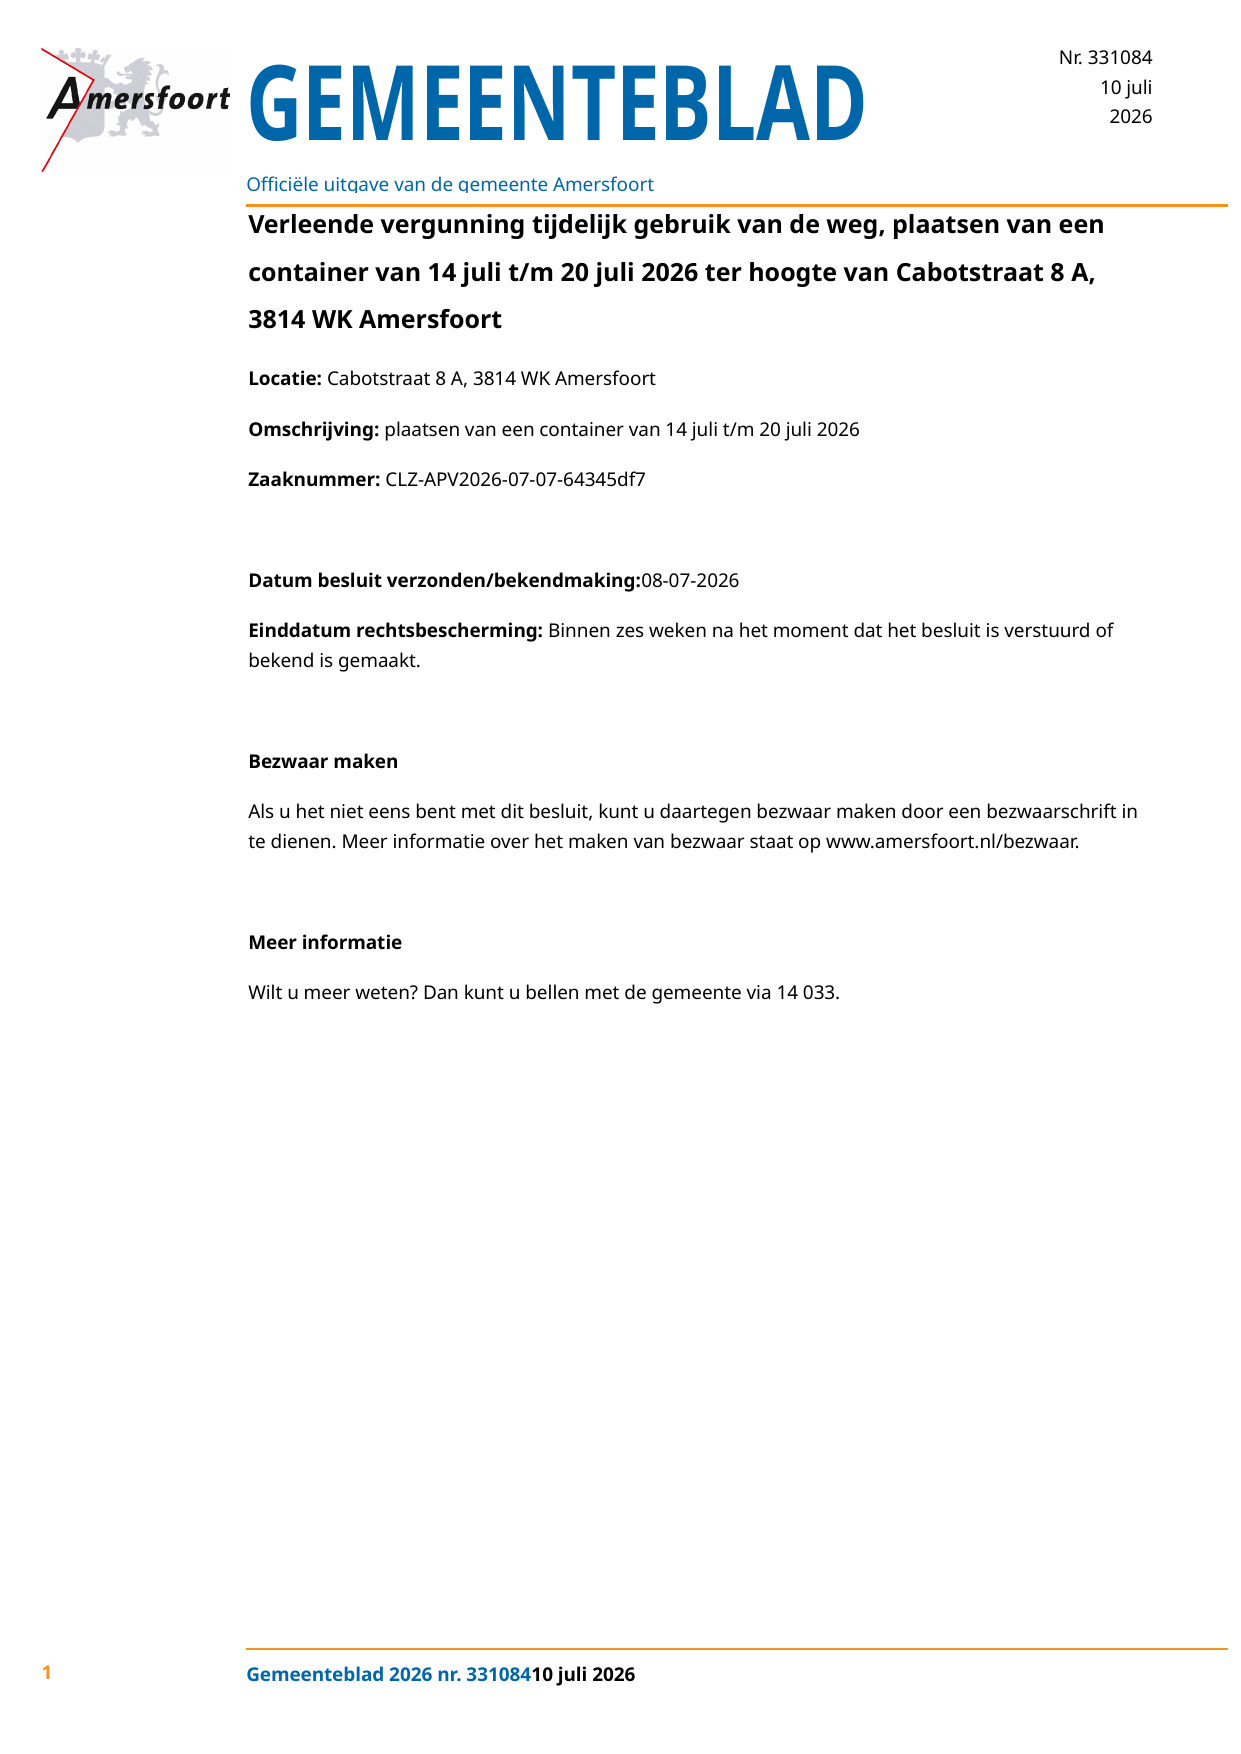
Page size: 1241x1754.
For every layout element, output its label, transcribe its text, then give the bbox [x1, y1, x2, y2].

text Meer informatie [248, 929, 1152, 954]
text Locatie: Cabotstraat 8 A, 3814 WK Amersfoort [248, 366, 1152, 391]
text Zaaknummer: CLZ-APV2026-07-07-64345df7 [248, 466, 1152, 492]
text Datum besluit verzonden/bekendmaking:08-07-2026 [248, 567, 1152, 593]
picture [41, 47, 231, 172]
text Wilt u meer weten? Dan kunt u bellen met de gemeente via 14 033. [248, 979, 1152, 1005]
text Als u het niet eens bent met dit besluit, kunt u daartegen bezwaar maken door een bezwaarschrift in te dienen. Meer informatie over het maken van bezwaar staat op www.amersfoort.nl/bezwaar. [248, 798, 1152, 854]
text Omschrijving: plaatsen van een container van 14 juli t/m 20 juli 2026 [248, 416, 1152, 442]
text Einddatum rechtsbescherming: Binnen zes weken na het moment dat het besluit is verstuurd of bekend is gemaakt. [248, 618, 1152, 673]
text Bezwaar maken [248, 748, 1152, 774]
text Verleende vergunning tijdelijk gebruik van de weg, plaatsen van een container van 14 juli t/m 20 juli 2026 ter hoogte van Cabotstraat 8 A, 3814 WK Amersfoort [248, 207, 1152, 336]
